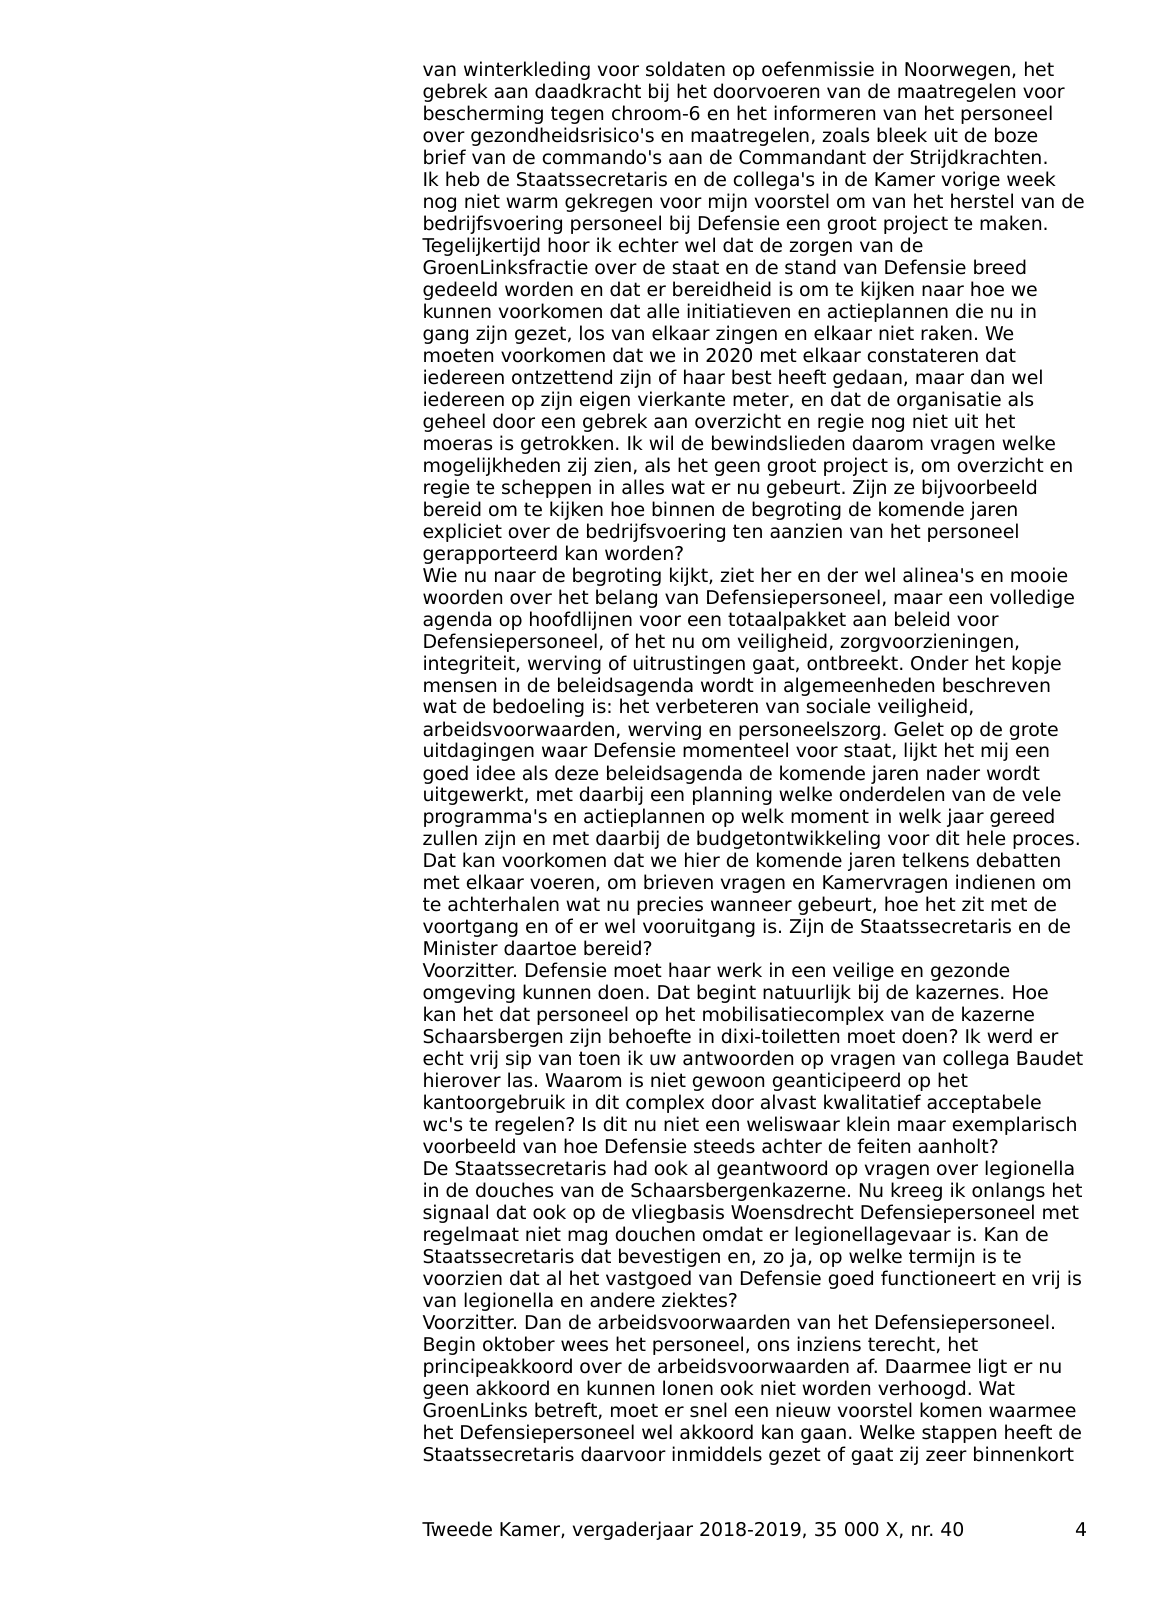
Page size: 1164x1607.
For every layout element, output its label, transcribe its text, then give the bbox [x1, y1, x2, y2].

text van winterkleding voor soldaten op oefenmissie in Noorwegen, het gebrek aan daadkracht bij het doorvoeren van de maatregelen voor bescherming tegen chroom-6 en het informeren van het personeel over gezondheidsrisico's en maatregelen, zoals bleek uit de boze brief van de commando's aan de Commandant der Strijdkrachten. [422, 59, 1087, 169]
text Wie nu naar de begroting kijkt, ziet her en der wel alinea's en mooie woorden over het belang van Defensiepersoneel, maar een volledige agenda op hoofdlijnen voor een totaalpakket aan beleid voor Defensiepersoneel, of het nu om veiligheid, zorgvoorzieningen, integriteit, werving of uitrustingen gaat, ontbreekt. Onder het kopje mensen in de beleidsagenda wordt in algemeenheden beschreven wat de bedoeling is: het verbeteren van sociale veiligheid, arbeidsvoorwaarden, werving en personeelszorg. Gelet op de grote uitdagingen waar Defensie momenteel voor staat, lijkt het mij een goed idee als deze beleidsagenda de komende jaren nader wordt uitgewerkt, met daarbij een planning welke onderdelen van de vele programma's en actieplannen op welk moment in welk jaar gereed zullen zijn en met daarbij de budgetontwikkeling voor dit hele proces. Dat kan voorkomen dat we hier de komende jaren telkens debatten met elkaar voeren, om brieven vragen en Kamervragen indienen om te achterhalen wat nu precies wanneer gebeurt, hoe het zit met de voortgang en of er wel vooruitgang is. Zijn de Staatssecretaris en de Minister daartoe bereid? [422, 564, 1087, 960]
text Voorzitter. Defensie moet haar werk in een veilige en gezonde omgeving kunnen doen. Dat begint natuurlijk bij de kazernes. Hoe kan het dat personeel op het mobilisatiecomplex van de kazerne Schaarsbergen zijn behoefte in dixi-toiletten moet doen? Ik werd er echt vrij sip van toen ik uw antwoorden op vragen van collega Baudet hierover las. Waarom is niet gewoon geanticipeerd op het kantoorgebruik in dit complex door alvast kwalitatief acceptabele wc's te regelen? Is dit nu niet een weliswaar klein maar exemplarisch voorbeeld van hoe Defensie steeds achter de feiten aanholt? [422, 960, 1087, 1158]
text De Staatssecretaris had ook al geantwoord op vragen over legionella in de douches van de Schaarsbergenkazerne. Nu kreeg ik onlangs het signaal dat ook op de vliegbasis Woensdrecht Defensiepersoneel met regelmaat niet mag douchen omdat er legionellagevaar is. Kan de Staatssecretaris dat bevestigen en, zo ja, op welke termijn is te voorzien dat al het vastgoed van Defensie goed functioneert en vrij is van legionella en andere ziektes? [422, 1158, 1087, 1312]
text Ik heb de Staatssecretaris en de collega's in de Kamer vorige week nog niet warm gekregen voor mijn voorstel om van het herstel van de bedrijfsvoering personeel bij Defensie een groot project te maken. Tegelijkertijd hoor ik echter wel dat de zorgen van de GroenLinksfractie over de staat en de stand van Defensie breed gedeeld worden en dat er bereidheid is om te kijken naar hoe we kunnen voorkomen dat alle initiatieven en actieplannen die nu in gang zijn gezet, los van elkaar zingen en elkaar niet raken. We moeten voorkomen dat we in 2020 met elkaar constateren dat iedereen ontzettend zijn of haar best heeft gedaan, maar dan wel iedereen op zijn eigen vierkante meter, en dat de organisatie als geheel door een gebrek aan overzicht en regie nog niet uit het moeras is getrokken. Ik wil de bewindslieden daarom vragen welke mogelijkheden zij zien, als het geen groot project is, om overzicht en regie te scheppen in alles wat er nu gebeurt. Zijn ze bijvoorbeeld bereid om te kijken hoe binnen de begroting de komende jaren expliciet over de bedrijfsvoering ten aanzien van het personeel gerapporteerd kan worden? [422, 169, 1087, 564]
text Voorzitter. Dan de arbeidsvoorwaarden van het Defensiepersoneel. Begin oktober wees het personeel, ons inziens terecht, het principeakkoord over de arbeidsvoorwaarden af. Daarmee ligt er nu geen akkoord en kunnen lonen ook niet worden verhoogd. Wat GroenLinks betreft, moet er snel een nieuw voorstel komen waarmee het Defensiepersoneel wel akkoord kan gaan. Welke stappen heeft de Staatssecretaris daarvoor inmiddels gezet of gaat zij zeer binnenkort [422, 1312, 1087, 1466]
